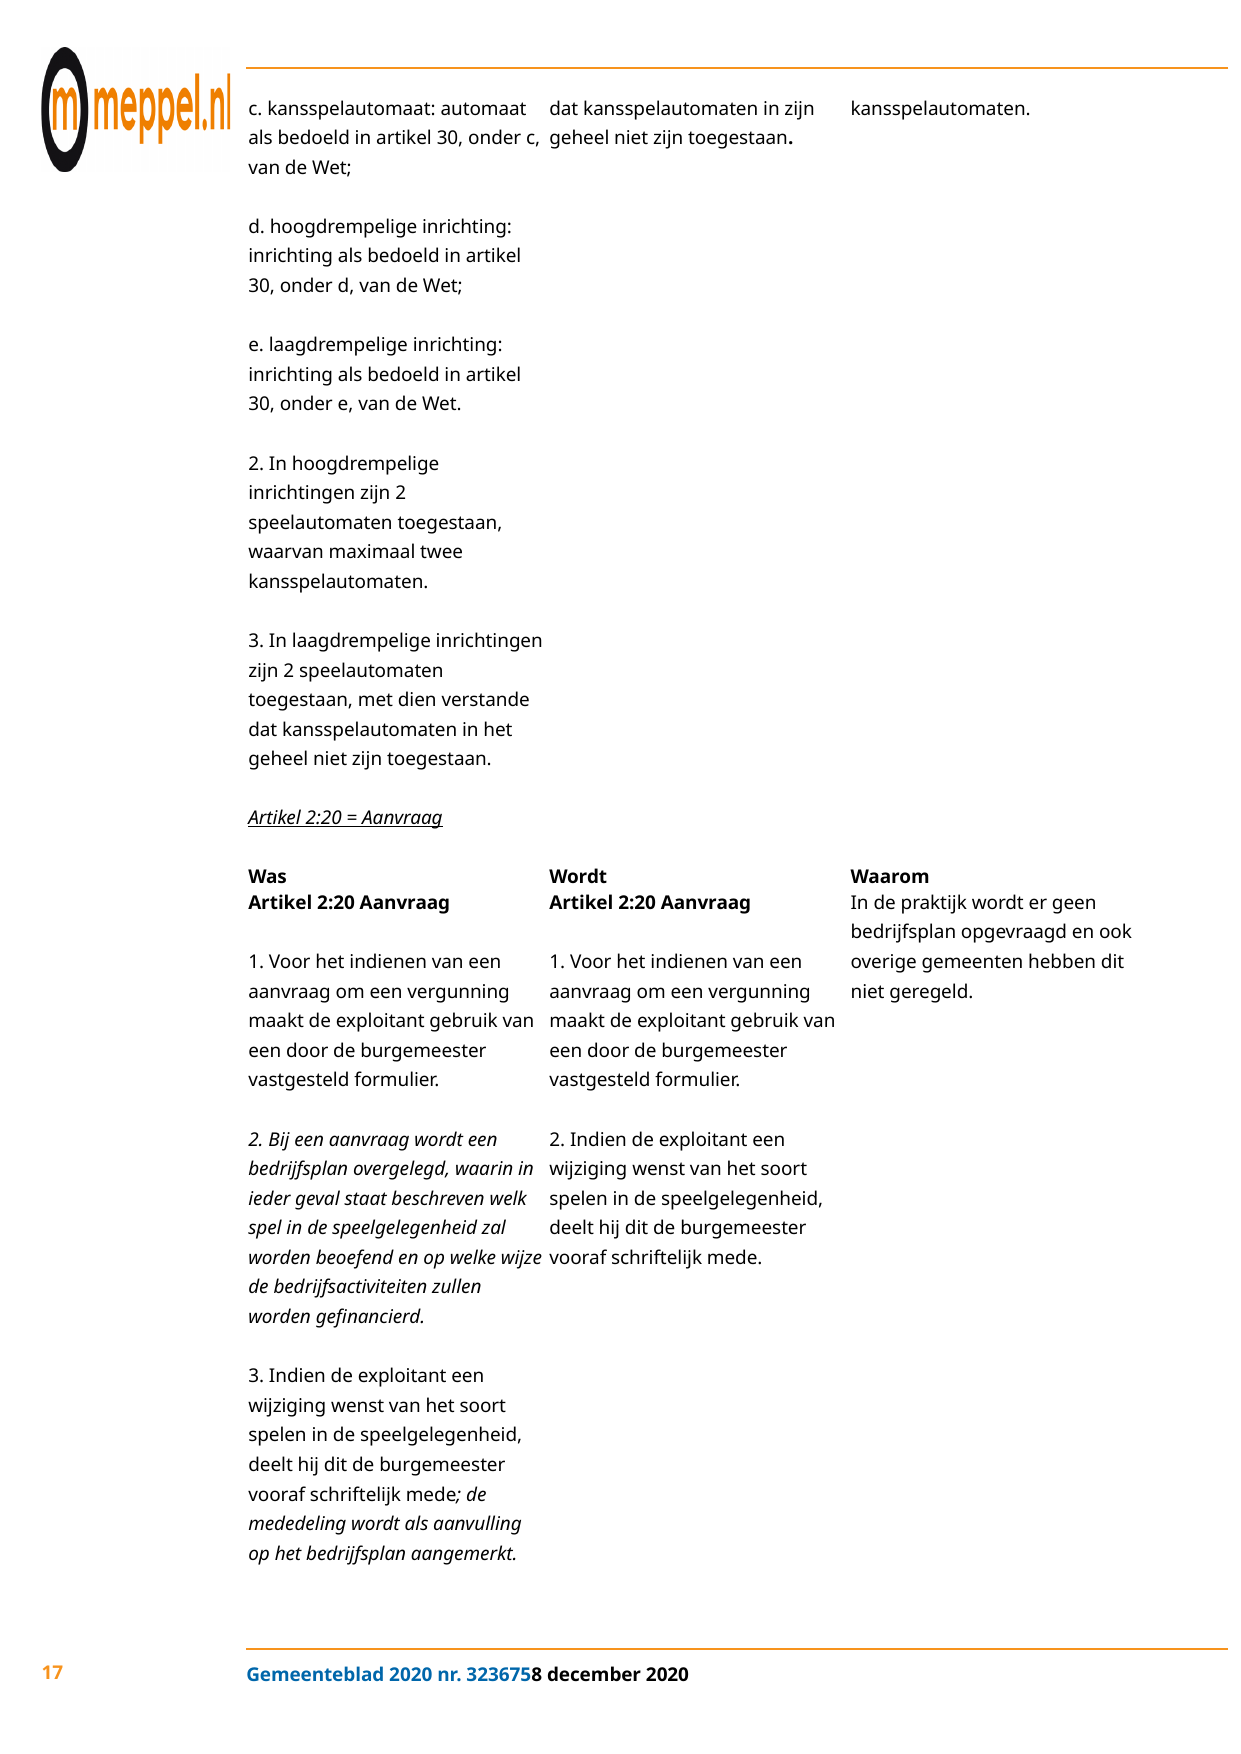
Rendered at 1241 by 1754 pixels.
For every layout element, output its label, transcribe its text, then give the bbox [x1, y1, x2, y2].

table_cell Artikel 2:20 Aanvraag 1. Voor het indienen van een aanvraag om een vergunning maakt de exploitant gebruik van een door de burgemeester vastgesteld formulier. 2. Bij een aanvraag wordt een bedrijfsplan overgelegd, waarin in ieder geval staat beschreven welk spel in de speelgelegenheid zal worden beoefend en op welke wijze de bedrijfsactiviteiten zullen worden gefinancierd. 3. Indien de exploitant een wijziging wenst van het soort spelen in de speelgelegenheid, deelt hij dit de burgemeester vooraf schriftelijk mede; de mededeling wordt als aanvulling op het bedrijfsplan aangemerkt. [248, 889, 549, 1566]
table_cell kansspelautomaten. [850, 95, 1152, 771]
table_header Was [248, 864, 549, 889]
table_cell dat kansspelautomaten in zijn geheel niet zijn toegestaan. [549, 95, 850, 771]
table_cell In de praktijk wordt er geen bedrijfsplan opgevraagd en ook overige gemeenten hebben dit niet geregeld. [850, 889, 1152, 1566]
picture [41, 47, 231, 172]
table_cell Artikel 2:20 Aanvraag 1. Voor het indienen van een aanvraag om een vergunning maakt de exploitant gebruik van een door de burgemeester vastgesteld formulier. 2. Indien de exploitant een wijziging wenst van het soort spelen in de speelgelegenheid, deelt hij dit de burgemeester vooraf schriftelijk mede. [549, 889, 850, 1566]
table_header Waarom [850, 864, 1152, 889]
text Artikel 2:20 = Aanvraag [248, 804, 1152, 830]
table_header Wordt [549, 864, 850, 889]
table_cell c. kansspelautomaat: automaat als bedoeld in artikel 30, onder c, van de Wet; d. hoogdrempelige inrichting: inrichting als bedoeld in artikel 30, onder d, van de Wet; e. laagdrempelige inrichting: inrichting als bedoeld in artikel 30, onder e, van de Wet. 2. In hoogdrempelige inrichtingen zijn 2 speelautomaten toegestaan, waarvan maximaal twee kansspelautomaten. 3. In laagdrempelige inrichtingen zijn 2 speelautomaten toegestaan, met dien verstande dat kansspelautomaten in het geheel niet zijn toegestaan. [248, 95, 549, 771]
